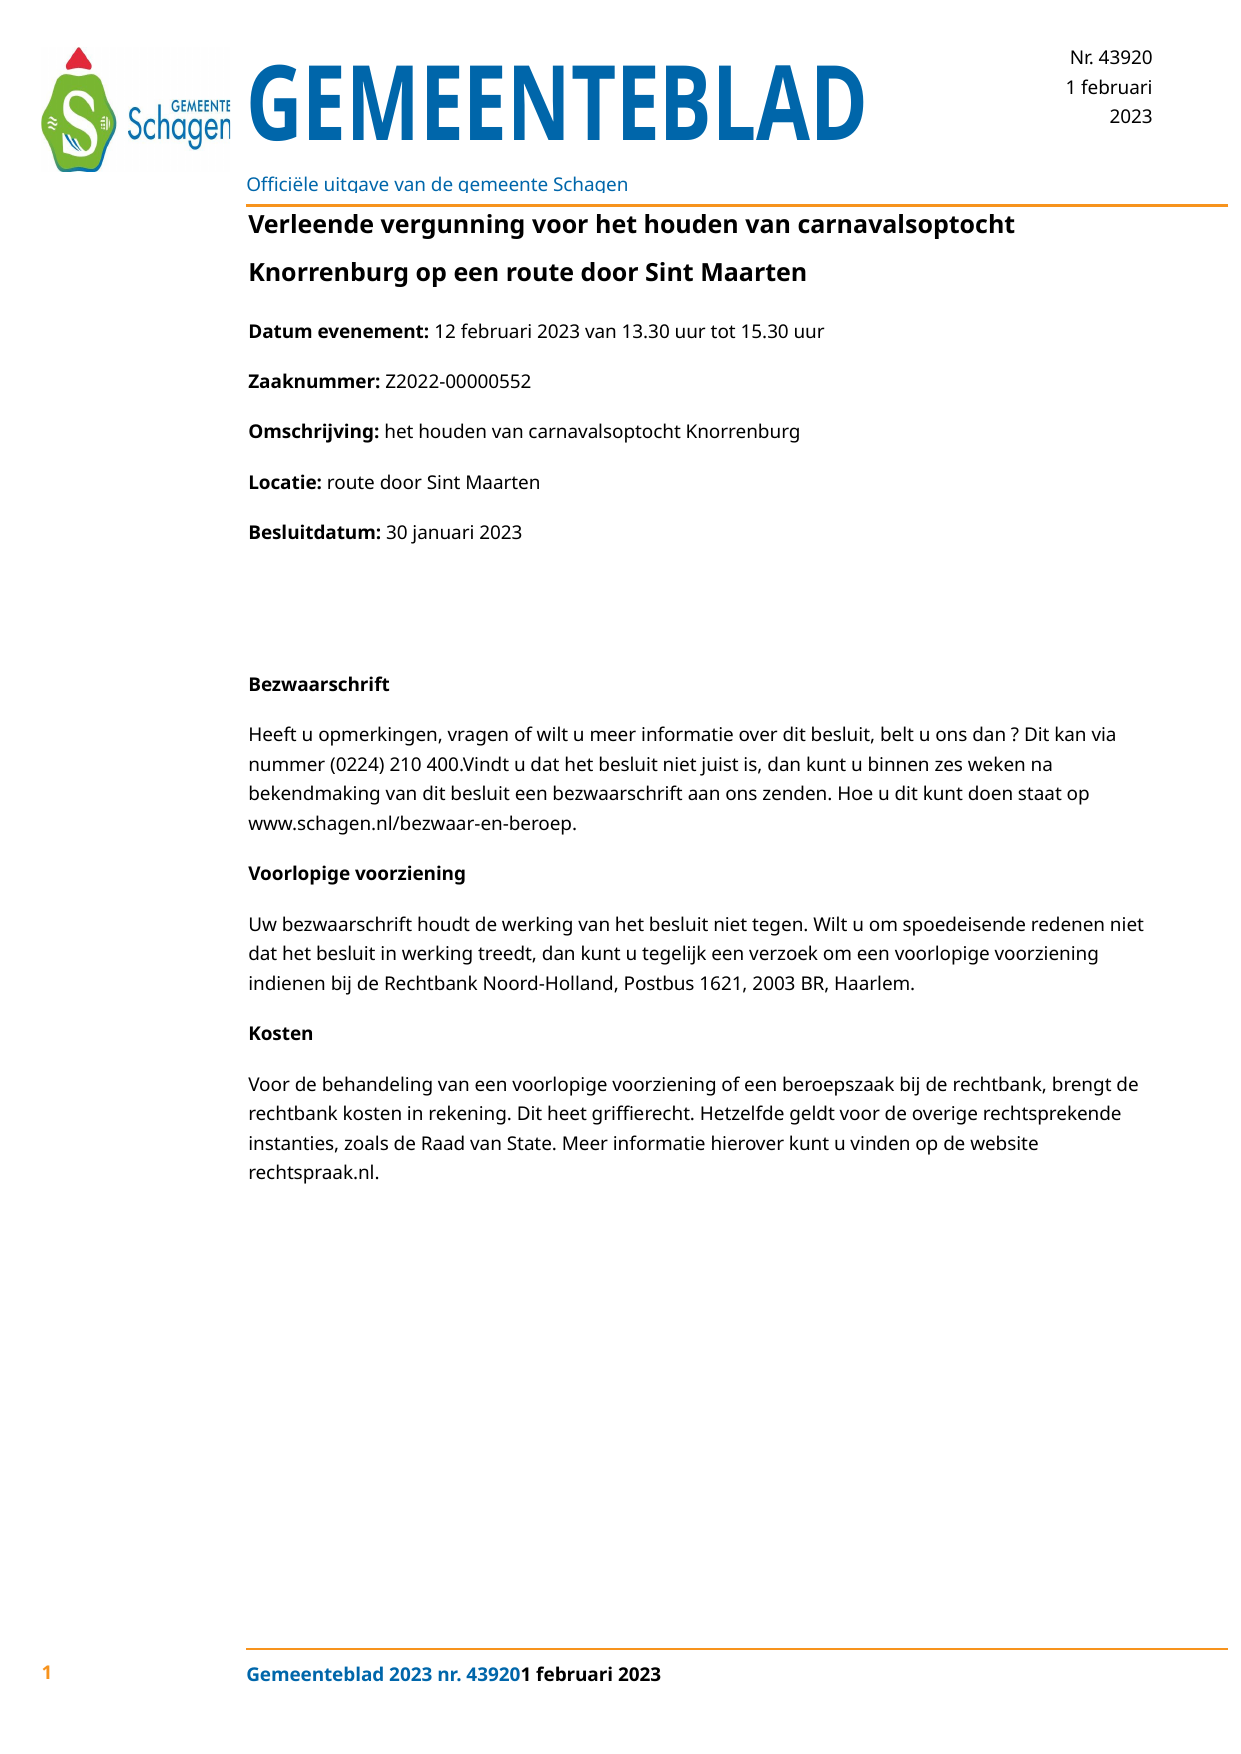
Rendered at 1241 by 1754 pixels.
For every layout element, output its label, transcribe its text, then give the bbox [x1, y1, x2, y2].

text Locatie: route door Sint Maarten [248, 469, 1152, 495]
text Voorlopige voorziening [248, 860, 1152, 886]
text Besluitdatum: 30 januari 2023 [248, 519, 1152, 545]
text Voor de behandeling van een voorlopige voorziening of een beroepszaak bij de rechtbank, brengt de rechtbank kosten in rekening. Dit heet griffierecht. Hetzelfde geldt voor de overige rechtsprekende instanties, zoals de Raad van State. Meer informatie hierover kunt u vinden op de website rechtspraak.nl. [248, 1071, 1152, 1185]
text Zaaknummer: Z2022-00000552 [248, 368, 1152, 394]
text Bezwaarschrift [248, 671, 1152, 697]
text Omschrijving: het houden van carnavalsoptocht Knorrenburg [248, 419, 1152, 444]
text Uw bezwaarschrift houdt de werking van het besluit niet tegen. Wilt u om spoedeisende redenen niet dat het besluit in werking treedt, dan kunt u tegelijk een verzoek om een voorlopige voorziening indienen bij de Rechtbank Noord-Holland, Postbus 1621, 2003 BR, Haarlem. [248, 911, 1152, 996]
text Kosten [248, 1020, 1152, 1046]
text Datum evenement: 12 februari 2023 van 13.30 uur tot 15.30 uur [248, 318, 1152, 344]
text Verleende vergunning voor het houden van carnavalsoptocht Knorrenburg op een route door Sint Maarten [248, 207, 1152, 288]
text Heeft u opmerkingen, vragen of wilt u meer informatie over dit besluit, belt u ons dan ? Dit kan via nummer (0224) 210 400.Vindt u dat het besluit niet juist is, dan kunt u binnen zes weken na bekendmaking van dit besluit een bezwaarschrift aan ons zenden. Hoe u dit kunt doen staat op www.schagen.nl/bezwaar-en-beroep. [248, 721, 1152, 836]
picture [41, 47, 231, 172]
